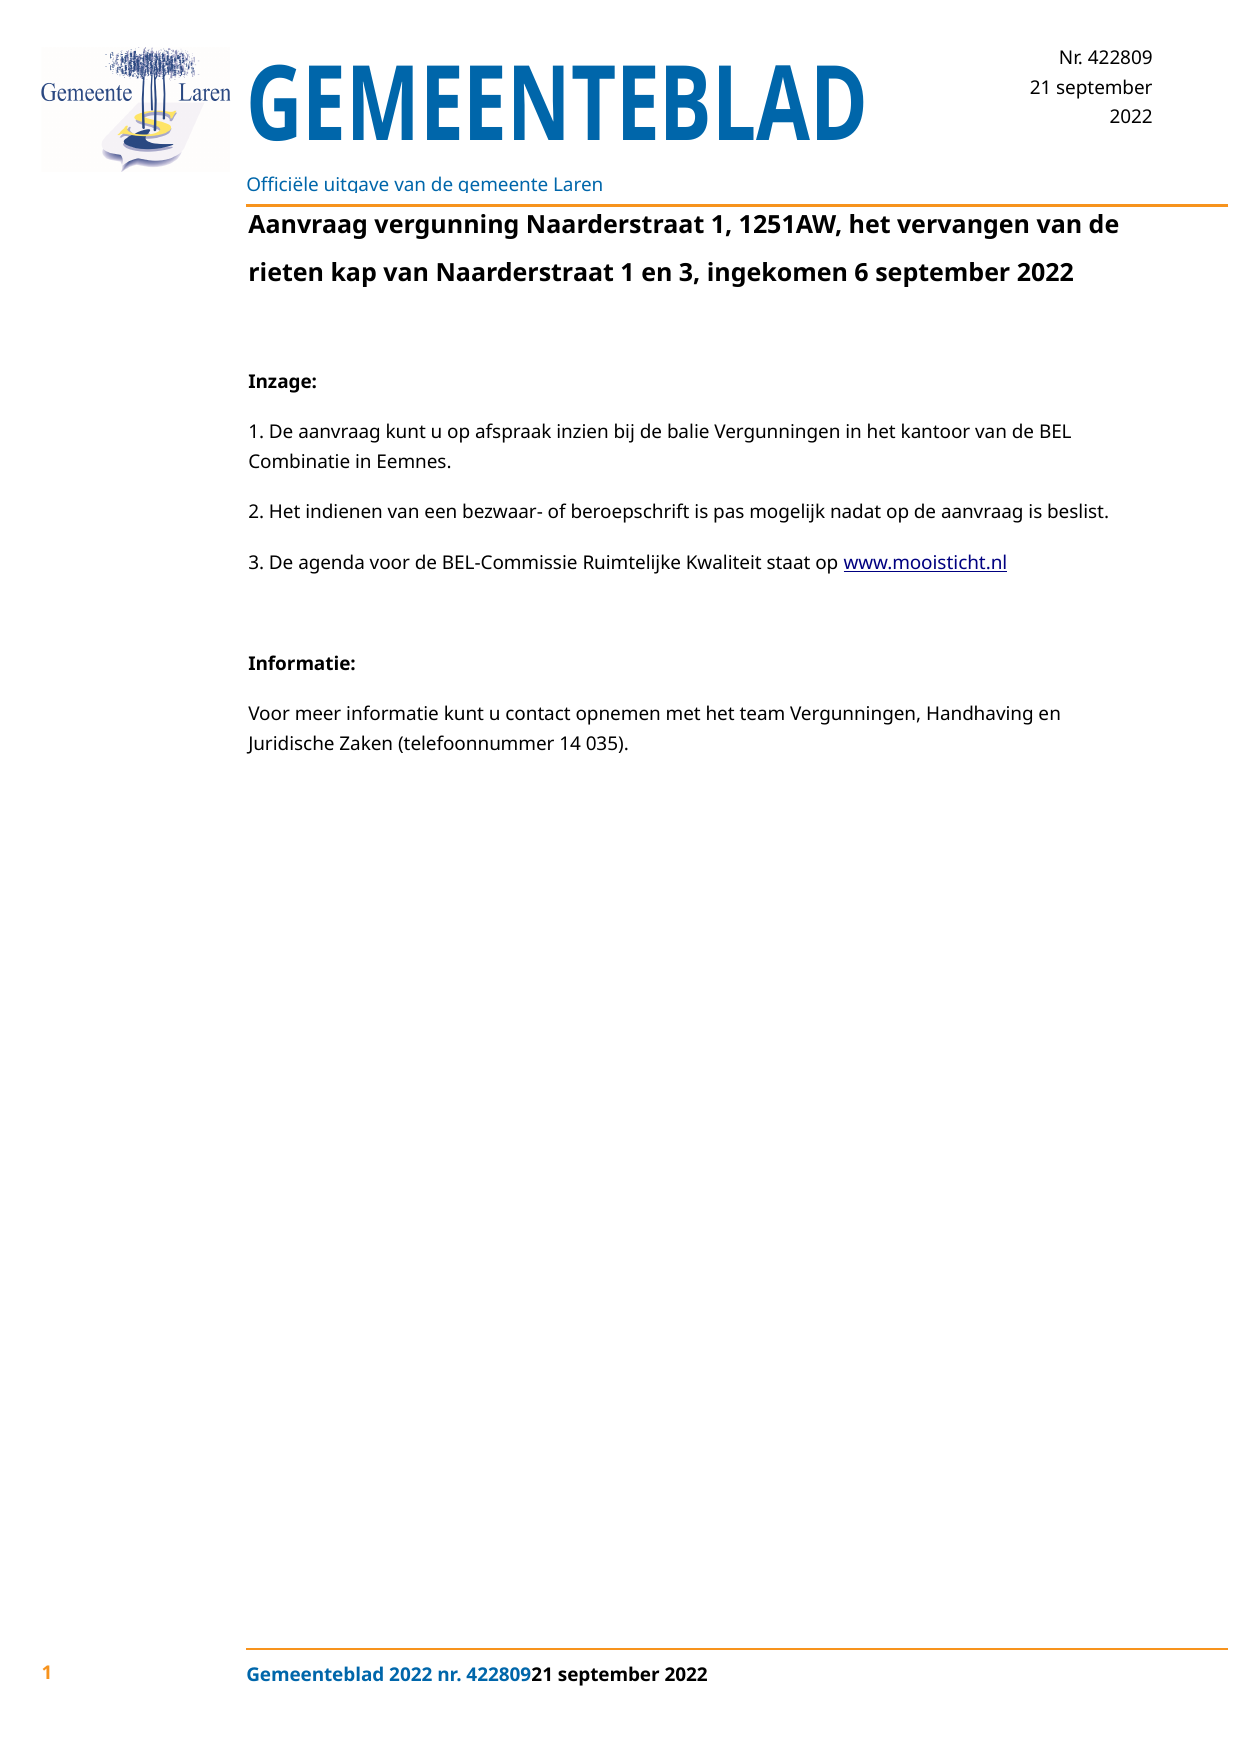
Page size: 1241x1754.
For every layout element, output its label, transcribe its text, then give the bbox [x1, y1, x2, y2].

text 1. De aanvraag kunt u op afspraak inzien bij de balie Vergunningen in het kantoor van de BEL Combinatie in Eemnes. [248, 419, 1152, 474]
text Inzage: [248, 368, 1152, 394]
picture [41, 47, 231, 172]
text 2. Het indienen van een bezwaar- of beroepschrift is pas mogelijk nadat op de aanvraag is beslist. [248, 499, 1152, 524]
text Aanvraag vergunning Naarderstraat 1, 1251AW, het vervangen van de rieten kap van Naarderstraat 1 en 3, ingekomen 6 september 2022 [248, 207, 1152, 288]
text 3. De agenda voor de BEL-Commissie Ruimtelijke Kwaliteit staat op www.mooisticht.nl [248, 549, 1152, 575]
text Voor meer informatie kunt u contact opnemen met het team Vergunningen, Handhaving en Juridische Zaken (telefoonnummer 14 035). [248, 700, 1152, 756]
text Informatie: [248, 650, 1152, 676]
